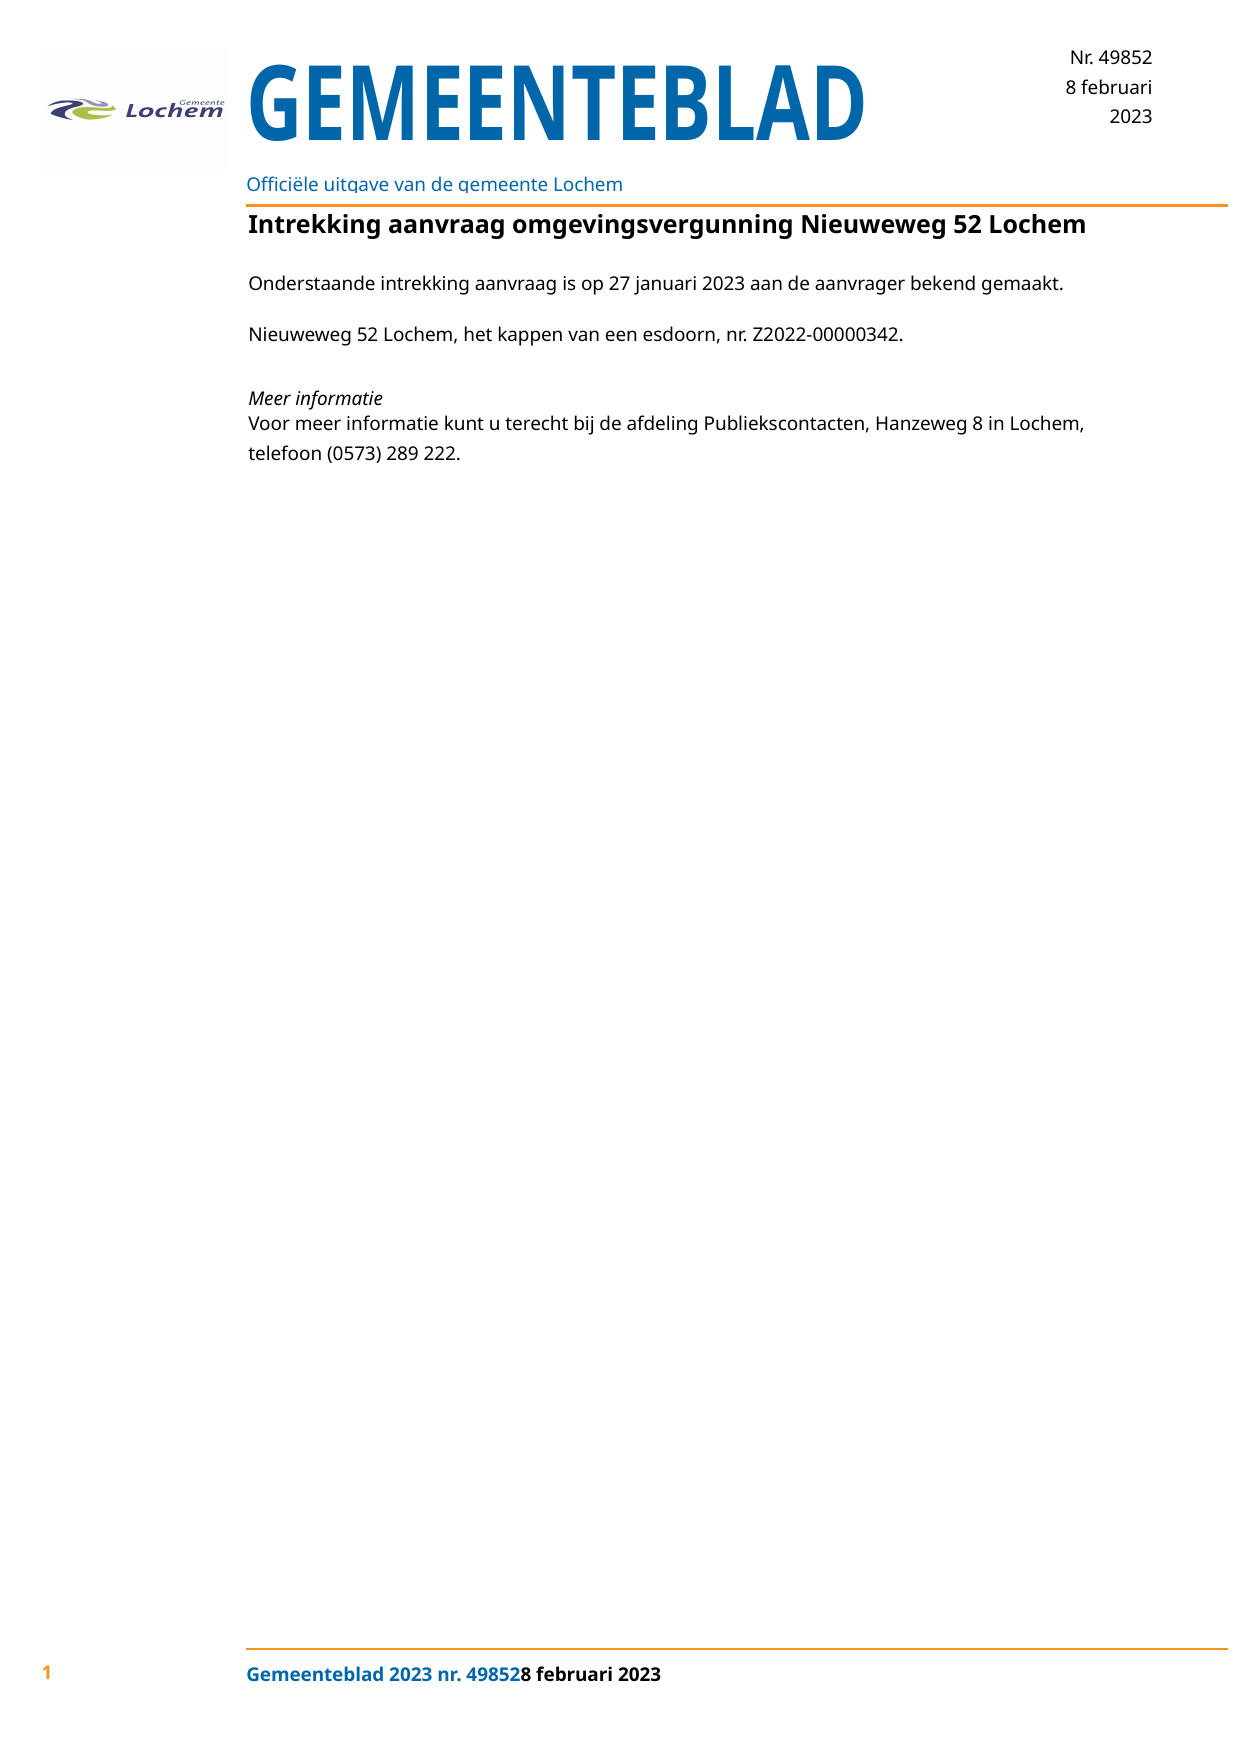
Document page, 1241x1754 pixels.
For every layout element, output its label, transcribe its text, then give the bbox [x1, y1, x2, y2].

picture [41, 47, 231, 172]
text Voor meer informatie kunt u terecht bij de afdeling Publiekscontacten, Hanzeweg 8 in Lochem, telefoon (0573) 289 222. [248, 410, 1152, 466]
text Intrekking aanvraag omgevingsvergunning Nieuweweg 52 Lochem [248, 207, 1152, 241]
text Nieuweweg 52 Lochem, het kappen van een esdoorn, nr. Z2022-00000342. [248, 321, 1152, 346]
text Meer informatie [248, 385, 1152, 410]
text Onderstaande intrekking aanvraag is op 27 januari 2023 aan de aanvrager bekend gemaakt. [248, 270, 1152, 296]
